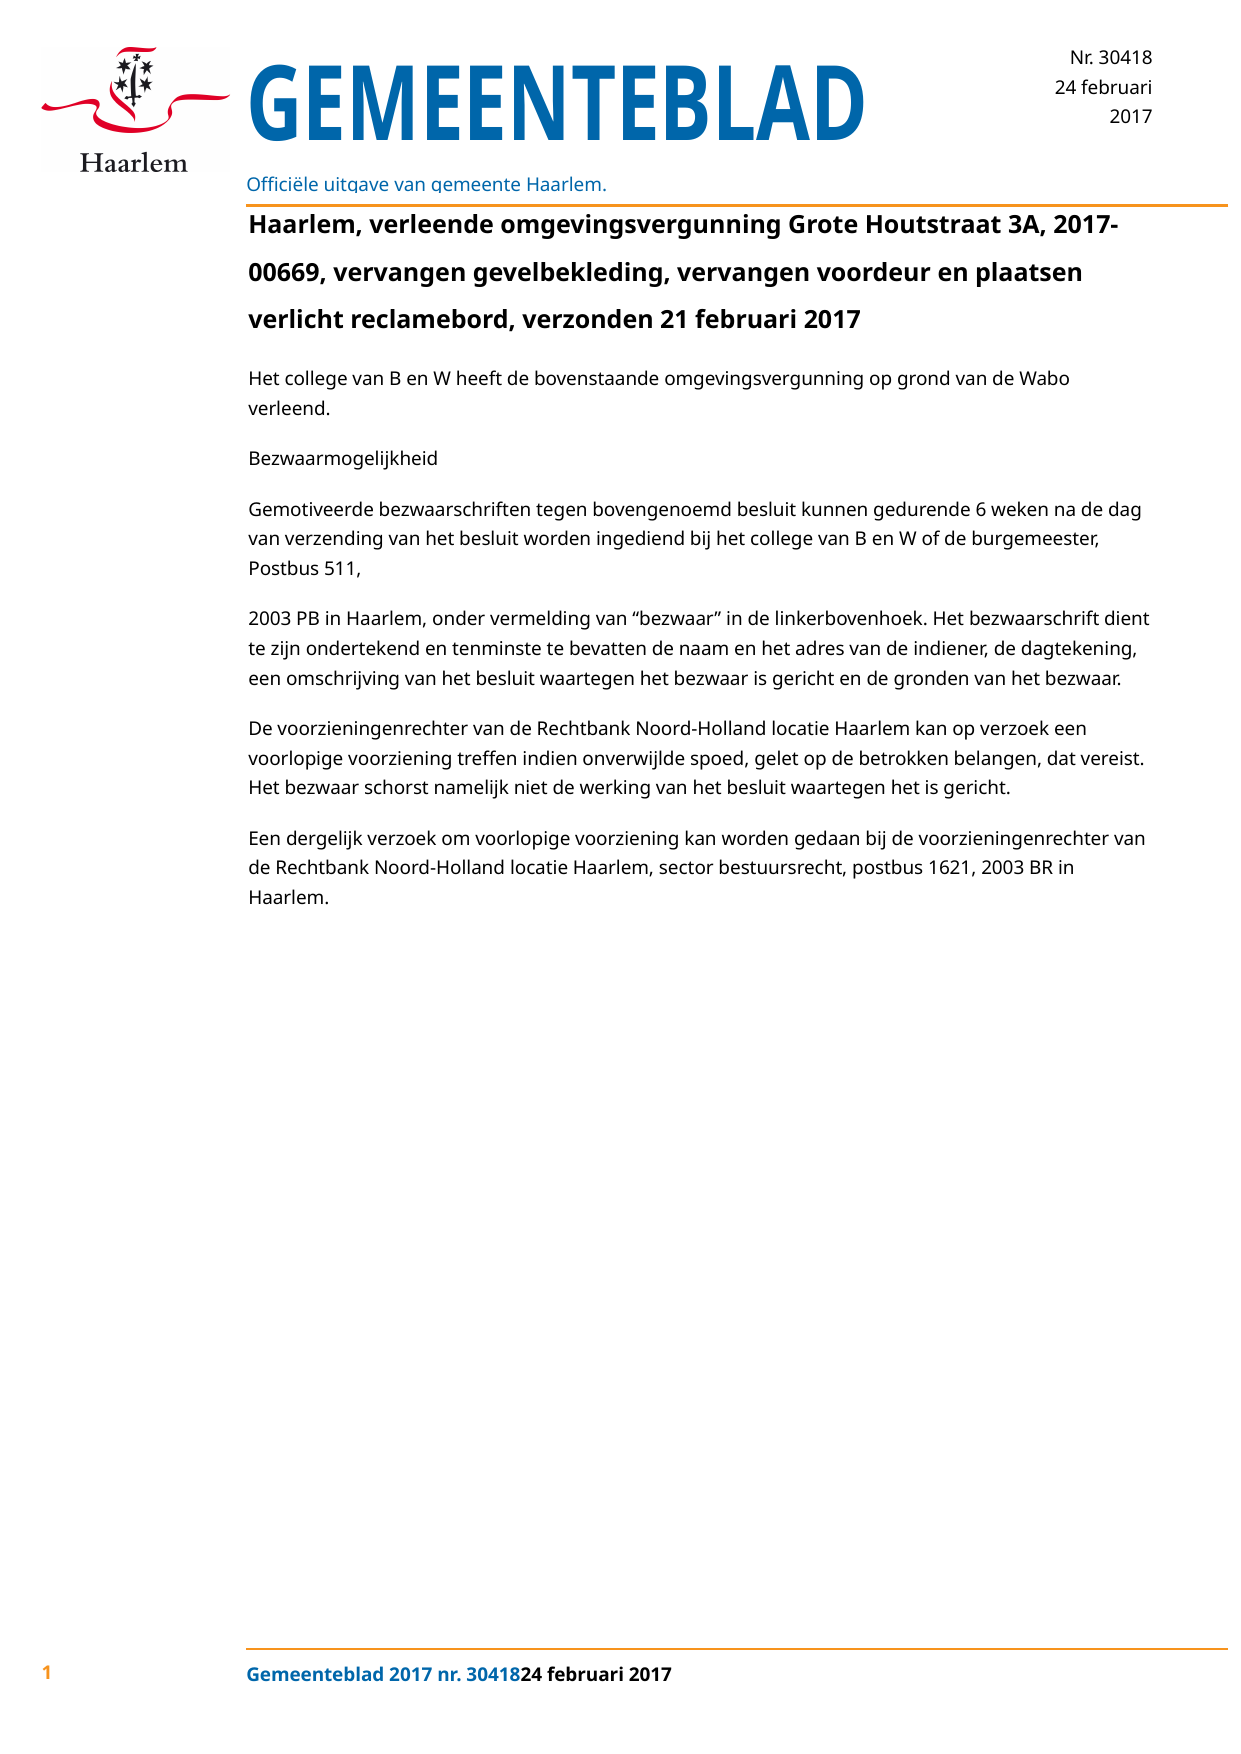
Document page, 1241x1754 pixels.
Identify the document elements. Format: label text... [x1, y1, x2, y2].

text 2003 PB in Haarlem, onder vermelding van “bezwaar” in de linkerbovenhoek. Het bezwaarschrift dient te zijn ondertekend en tenminste te bevatten de naam en het adres van de indiener, de dagtekening, een omschrijving van het besluit waartegen het bezwaar is gericht en de gronden van het bezwaar. [248, 606, 1152, 690]
text De voorzieningenrechter van de Rechtbank Noord-Holland locatie Haarlem kan op verzoek een voorlopige voorziening treffen indien onverwijlde spoed, gelet op de betrokken belangen, dat vereist. Het bezwaar schorst namelijk niet de werking van het besluit waartegen het is gericht. [248, 715, 1152, 800]
text Haarlem, verleende omgevingsvergunning Grote Houtstraat 3A, 2017-00669, vervangen gevelbekleding, vervangen voordeur en plaatsen verlicht reclamebord, verzonden 21 februari 2017 [248, 207, 1152, 336]
text Gemotiveerde bezwaarschriften tegen bovengenoemd besluit kunnen gedurende 6 weken na de dag van verzending van het besluit worden ingediend bij het college van B en W of de burgemeester, Postbus 511, [248, 496, 1152, 581]
text Bezwaarmogelijkheid [248, 446, 1152, 471]
picture [41, 47, 231, 172]
text Het college van B en W heeft de bovenstaande omgevingsvergunning op grond van de Wabo verleend. [248, 366, 1152, 421]
text Een dergelijk verzoek om voorlopige voorziening kan worden gedaan bij de voorzieningenrechter van de Rechtbank Noord-Holland locatie Haarlem, sector bestuursrecht, postbus 1621, 2003 BR in Haarlem. [248, 825, 1152, 909]
